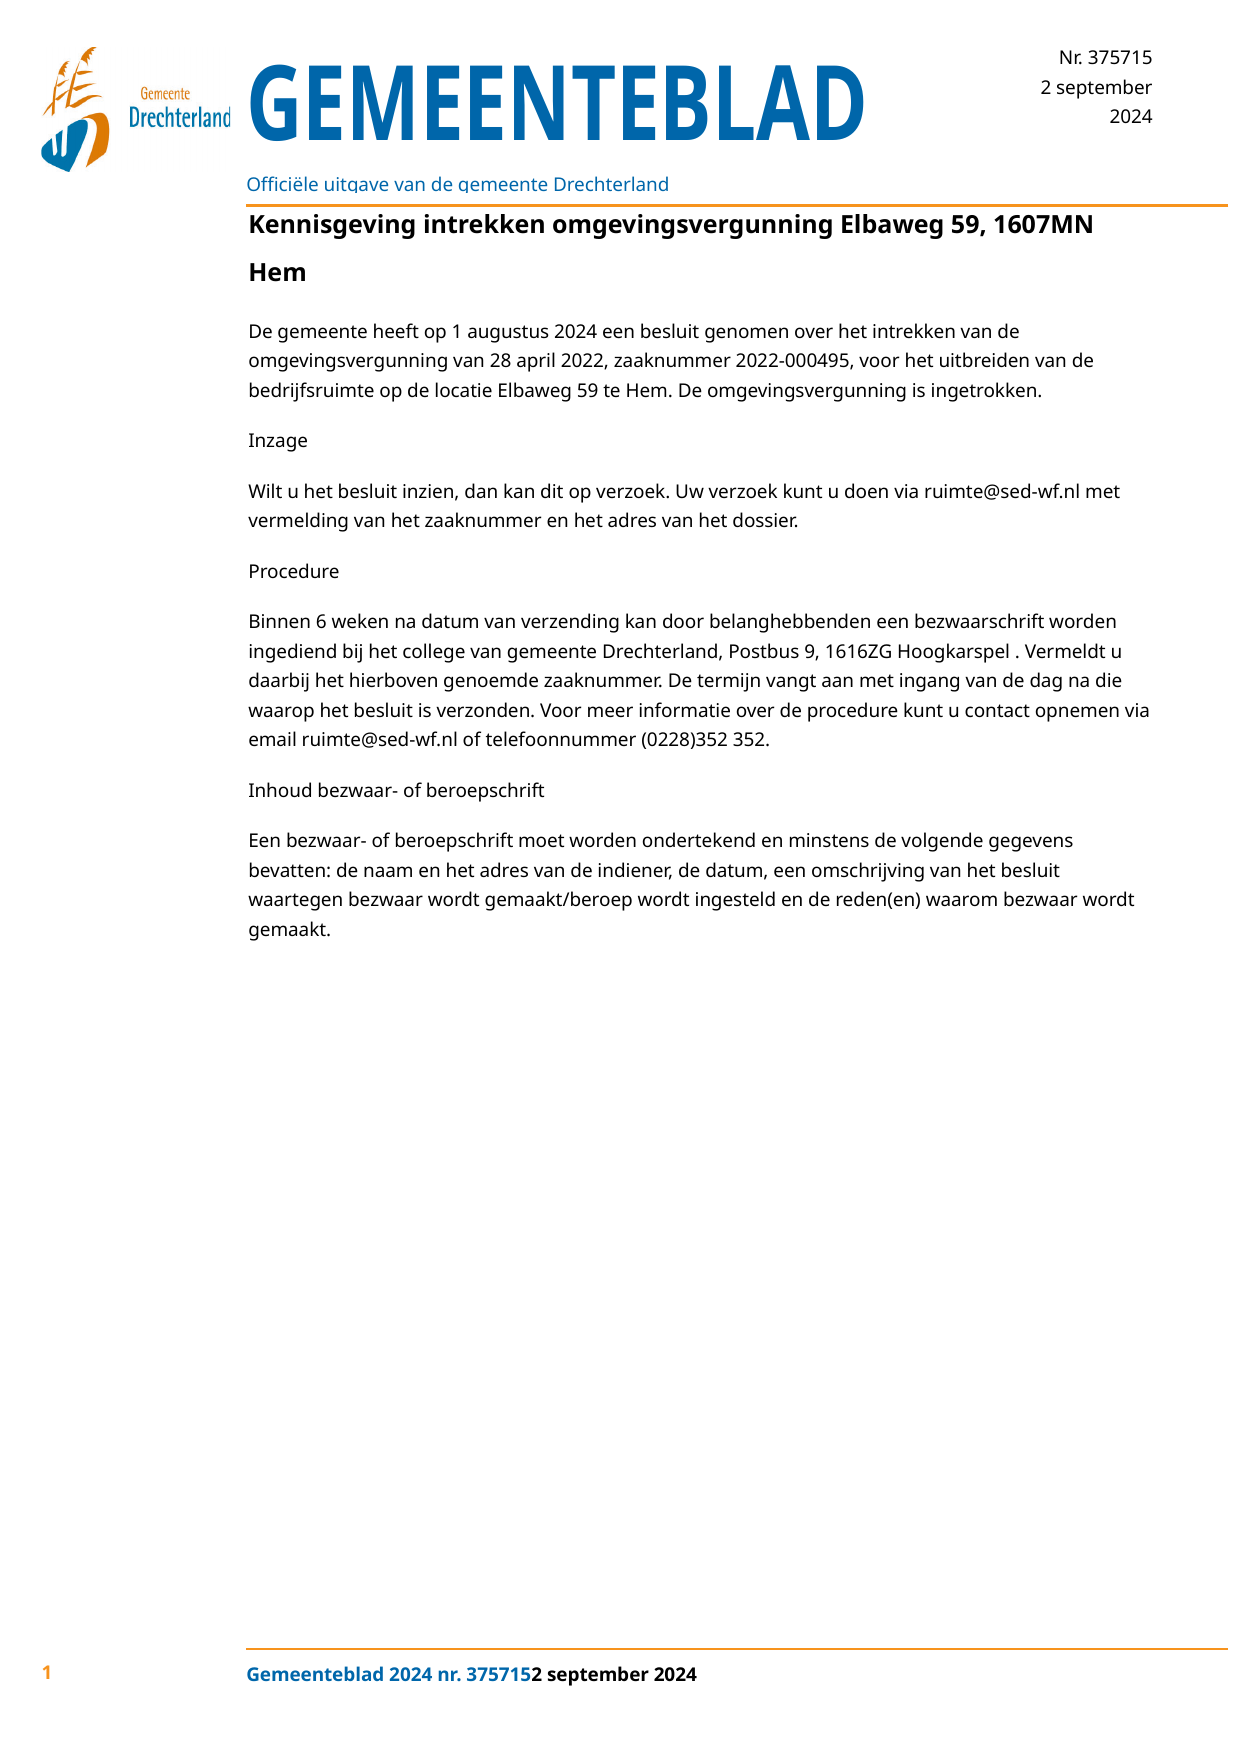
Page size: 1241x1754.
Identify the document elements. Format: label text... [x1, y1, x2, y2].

text Een bezwaar- of beroepschrift moet worden ondertekend en minstens de volgende gegevens bevatten: de naam en het adres van de indiener, de datum, een omschrijving van het besluit waartegen bezwaar wordt gemaakt/beroep wordt ingesteld en de reden(en) waarom bezwaar wordt gemaakt. [248, 827, 1152, 942]
text Inhoud bezwaar- of beroepschrift [248, 777, 1152, 803]
text Inzage [248, 427, 1152, 453]
picture [226, 115, 231, 124]
text Binnen 6 weken na datum van verzending kan door belanghebbenden een bezwaarschrift worden ingediend bij het college van gemeente Drechterland, Postbus 9, 1616ZG Hoogkarspel . Vermeldt u daarbij het hierboven genoemde zaaknummer. De termijn vangt aan met ingang van de dag na die waarop het besluit is verzonden. Voor meer informatie over de procedure kunt u contact opnemen via email ruimte@sed-wf.nl of telefoonnummer (0228)352 352. [248, 608, 1152, 752]
text De gemeente heeft op 1 augustus 2024 een besluit genomen over het intrekken van de omgevingsvergunning van 28 april 2022, zaaknummer 2022-000495, voor het uitbreiden van de bedrijfsruimte op de locatie Elbaweg 59 te Hem. De omgevingsvergunning is ingetrokken. [248, 318, 1152, 403]
text Kennisgeving intrekken omgevingsvergunning Elbaweg 59, 1607MN Hem [248, 207, 1152, 288]
text Procedure [248, 558, 1152, 584]
picture [41, 158, 64, 172]
picture [41, 47, 231, 172]
text Wilt u het besluit inzien, dan kan dit op verzoek. Uw verzoek kunt u doen via ruimte@sed-wf.nl met vermelding van het zaaknummer en het adres van het dossier. [248, 478, 1152, 533]
